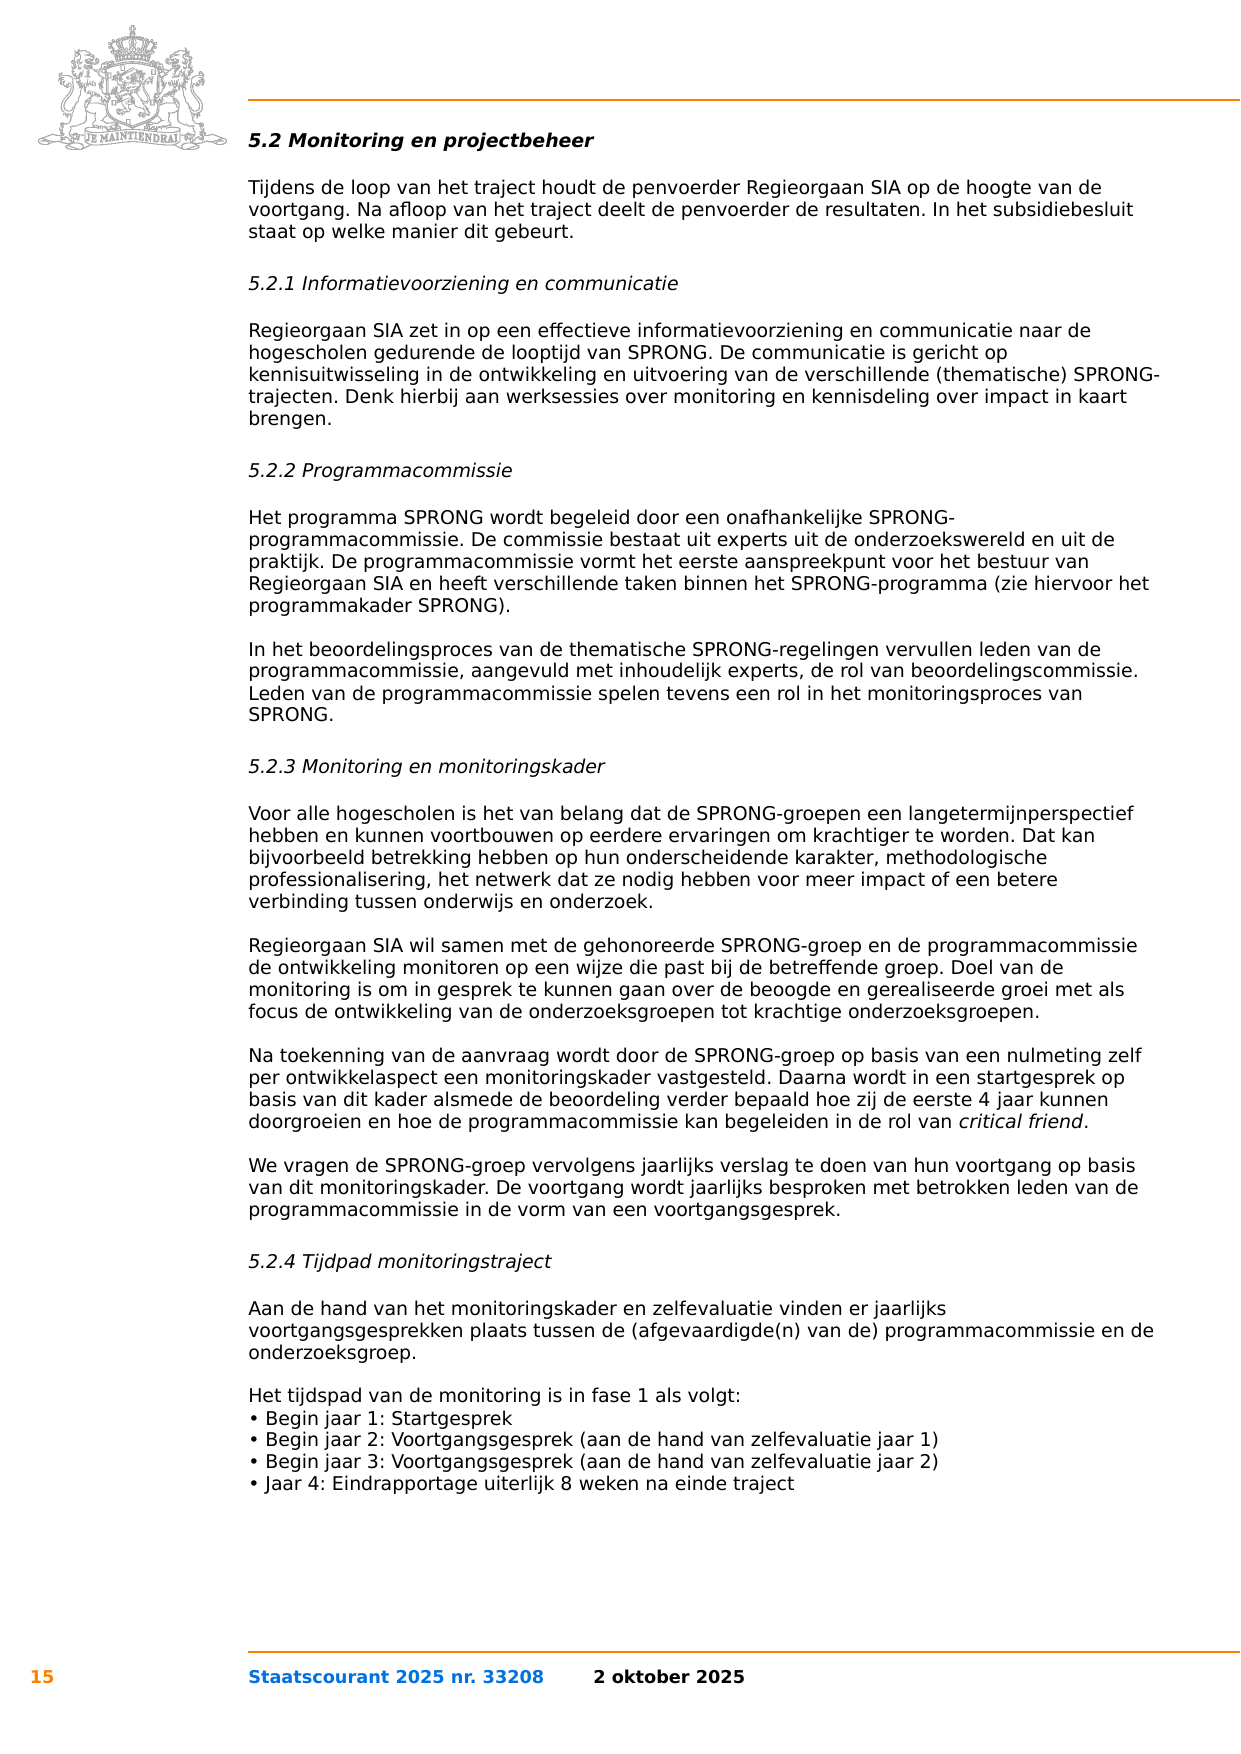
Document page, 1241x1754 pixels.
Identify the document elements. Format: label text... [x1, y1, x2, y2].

text Tijdens de loop van het traject houdt de penvoerder Regieorgaan SIA op de hoogte van de voortgang. Na afloop van het traject deelt de penvoerder de resultaten. In het subsidiebesluit staat op welke manier dit gebeurt. [248, 177, 1163, 243]
text Aan de hand van het monitoringskader en zelfevaluatie vinden er jaarlijks voortgangsgesprekken plaats tussen de (afgevaardigde(n) van de) programmacommissie en de onderzoeksgroep. [248, 1298, 1163, 1363]
text In het beoordelingsproces van de thematische SPRONG-regelingen vervullen leden van de programmacommissie, aangevuld met inhoudelijk experts, de rol van beoordelingscommissie. Leden van de programmacommissie spelen tevens een rol in het monitoringsproces van SPRONG. [248, 638, 1163, 726]
subtitle 5.2.4 Tijdpad monitoringstraject [248, 1251, 1163, 1273]
picture [38, 25, 227, 150]
subtitle 5.2.1 Informatievoorziening en communicatie [248, 273, 1163, 295]
text • Begin jaar 2: Voortgangsgesprek (aan de hand van zelfevaluatie jaar 1) [248, 1429, 1163, 1451]
text We vragen de SPRONG-groep vervolgens jaarlijks verslag te doen van hun voortgang op basis van dit monitoringskader. De voortgang wordt jaarlijks besproken met betrokken leden van de programmacommissie in de vorm van een voortgangsgesprek. [248, 1155, 1163, 1221]
text Het programma SPRONG wordt begeleid door een onafhankelijke SPRONG-programmacommissie. De commissie bestaat uit experts uit de onderzoekswereld en uit de praktijk. De programmacommissie vormt het eerste aanspreekpunt voor het bestuur van Regieorgaan SIA en heeft verschillende taken binnen het SPRONG-programma (zie hiervoor het programmakader SPRONG). [248, 507, 1163, 617]
subtitle 5.2 Monitoring en projectbeheer [248, 130, 1163, 152]
text • Begin jaar 1: Startgesprek [248, 1407, 1163, 1429]
text • Begin jaar 3: Voortgangsgesprek (aan de hand van zelfevaluatie jaar 2) [248, 1451, 1163, 1473]
subtitle 5.2.2 Programmacommissie [248, 460, 1163, 482]
text • Jaar 4: Eindrapportage uiterlijk 8 weken na einde traject [248, 1473, 1163, 1495]
text Het tijdspad van de monitoring is in fase 1 als volgt: [248, 1385, 1163, 1407]
text Regieorgaan SIA wil samen met de gehonoreerde SPRONG-groep en de programmacommissie de ontwikkeling monitoren op een wijze die past bij de betreffende groep. Doel van de monitoring is om in gesprek te kunnen gaan over de beoogde en gerealiseerde groei met als focus de ontwikkeling van de onderzoeksgroepen tot krachtige onderzoeksgroepen. [248, 935, 1163, 1023]
text Regieorgaan SIA zet in op een effectieve informatievoorziening en communicatie naar de hogescholen gedurende de looptijd van SPRONG. De communicatie is gericht op kennisuitwisseling in de ontwikkeling en uitvoering van de verschillende (thematische) SPRONG-trajecten. Denk hierbij aan werksessies over monitoring en kennisdeling over impact in kaart brengen. [248, 320, 1163, 430]
subtitle 5.2.3 Monitoring en monitoringskader [248, 756, 1163, 778]
text Voor alle hogescholen is het van belang dat de SPRONG-groepen een langetermijnperspectief hebben en kunnen voortbouwen op eerdere ervaringen om krachtiger te worden. Dat kan bijvoorbeeld betrekking hebben op hun onderscheidende karakter, methodologische professionalisering, het netwerk dat ze nodig hebben voor meer impact of een betere verbinding tussen onderwijs en onderzoek. [248, 803, 1163, 913]
text Na toekenning van de aanvraag wordt door de SPRONG-groep op basis van een nulmeting zelf per ontwikkelaspect een monitoringskader vastgesteld. Daarna wordt in een startgesprek op basis van dit kader alsmede de beoordeling verder bepaald hoe zij de eerste 4 jaar kunnen doorgroeien en hoe de programmacommissie kan begeleiden in de rol van critical friend. [248, 1045, 1163, 1133]
